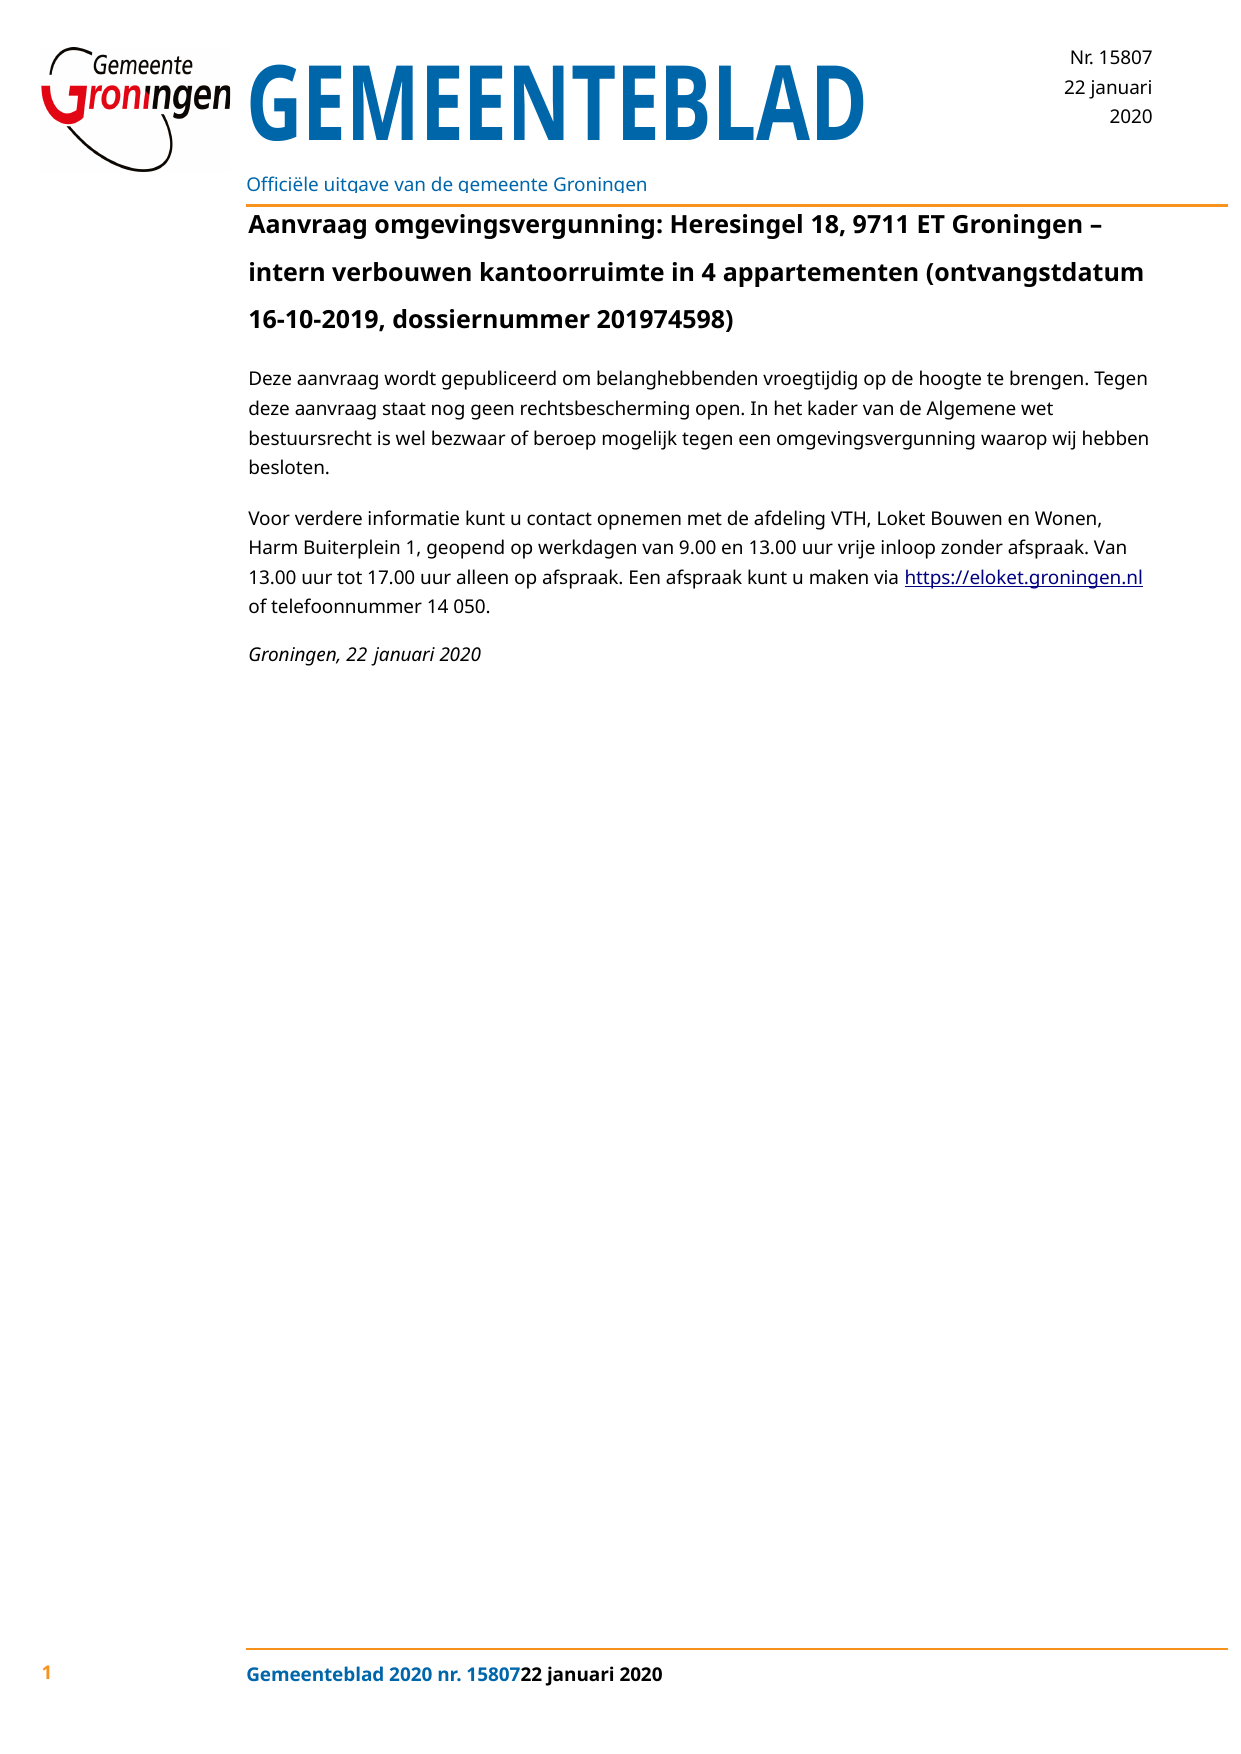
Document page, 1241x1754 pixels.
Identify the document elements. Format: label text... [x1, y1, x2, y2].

text Aanvraag omgevingsvergunning: Heresingel 18, 9711 ET Groningen – intern verbouwen kantoorruimte in 4 appartementen (ontvangstdatum 16-10-2019, dossiernummer 201974598) [248, 207, 1152, 336]
text Deze aanvraag wordt gepubliceerd om belanghebbenden vroegtijdig op de hoogte te brengen. Tegen deze aanvraag staat nog geen rechtsbescherming open. In het kader van de Algemene wet bestuursrecht is wel bezwaar of beroep mogelijk tegen een omgevingsvergunning waarop wij hebben besloten. [248, 366, 1152, 480]
text Groningen, 22 januari 2020 [248, 641, 1152, 667]
picture [41, 47, 231, 172]
text Voor verdere informatie kunt u contact opnemen met de afdeling VTH, Loket Bouwen en Wonen, Harm Buiterplein 1, geopend op werkdagen van 9.00 en 13.00 uur vrije inloop zonder afspraak. Van 13.00 uur tot 17.00 uur alleen op afspraak. Een afspraak kunt u maken via https://eloket.groningen.nl of telefoonnummer 14 050. [248, 505, 1152, 619]
